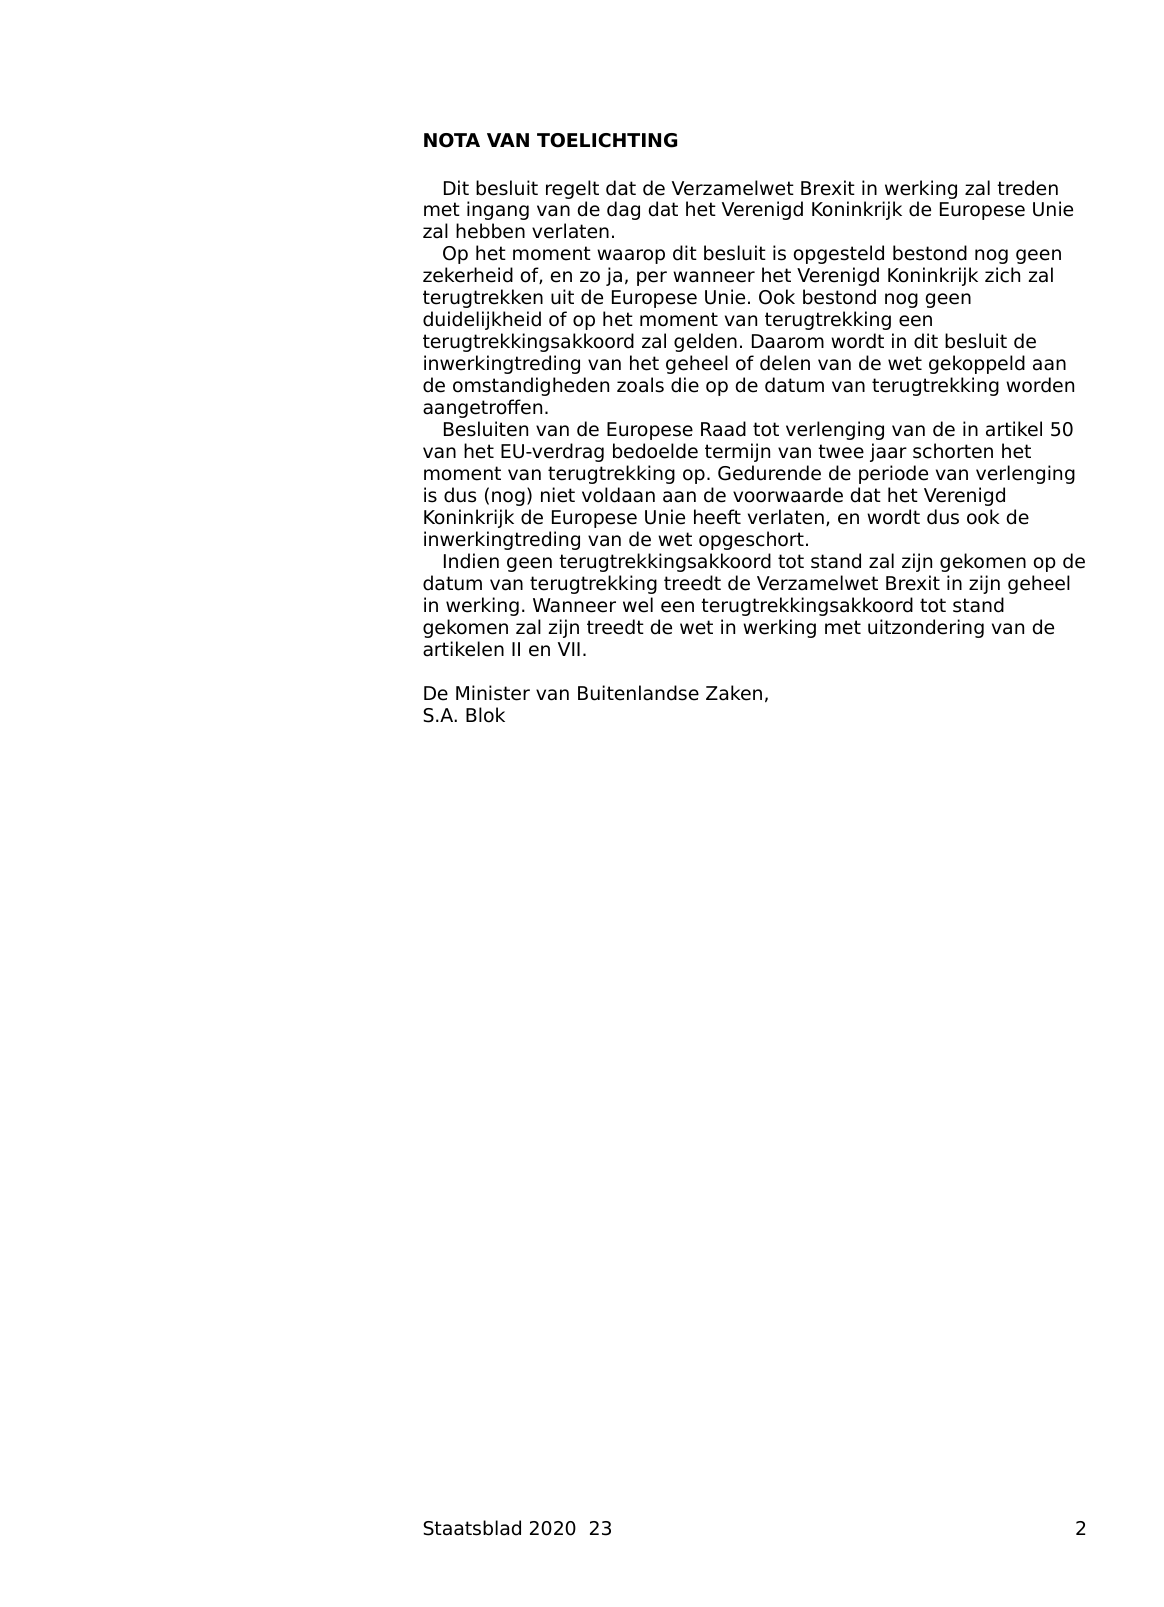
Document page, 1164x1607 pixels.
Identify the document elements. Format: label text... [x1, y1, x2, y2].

text Indien geen terugtrekkingsakkoord tot stand zal zijn gekomen op de datum van terugtrekking treedt de Verzamelwet Brexit in zijn geheel in werking. Wanneer wel een terugtrekkingsakkoord tot stand gekomen zal zijn treedt de wet in werking met uitzondering van de artikelen II en VII. [422, 551, 1087, 661]
text Op het moment waarop dit besluit is opgesteld bestond nog geen zekerheid of, en zo ja, per wanneer het Verenigd Koninkrijk zich zal terugtrekken uit de Europese Unie. Ook bestond nog geen duidelijkheid of op het moment van terugtrekking een terugtrekkingsakkoord zal gelden. Daarom wordt in dit besluit de inwerkingtreding van het geheel of delen van de wet gekoppeld aan de omstandigheden zoals die op de datum van terugtrekking worden aangetroffen. [422, 243, 1087, 419]
text Dit besluit regelt dat de Verzamelwet Brexit in werking zal treden met ingang van de dag dat het Verenigd Koninkrijk de Europese Unie zal hebben verlaten. [422, 177, 1087, 243]
text Besluiten van de Europese Raad tot verlenging van de in artikel 50 van het EU-verdrag bedoelde termijn van twee jaar schorten het moment van terugtrekking op. Gedurende de periode van verlenging is dus (nog) niet voldaan aan de voorwaarde dat het Verenigd Koninkrijk de Europese Unie heeft verlaten, en wordt dus ook de inwerkingtreding van de wet opgeschort. [422, 419, 1087, 551]
text De Minister van Buitenlandse Zaken, S.A. Blok [422, 683, 1087, 727]
subtitle NOTA VAN TOELICHTING [422, 130, 1087, 152]
